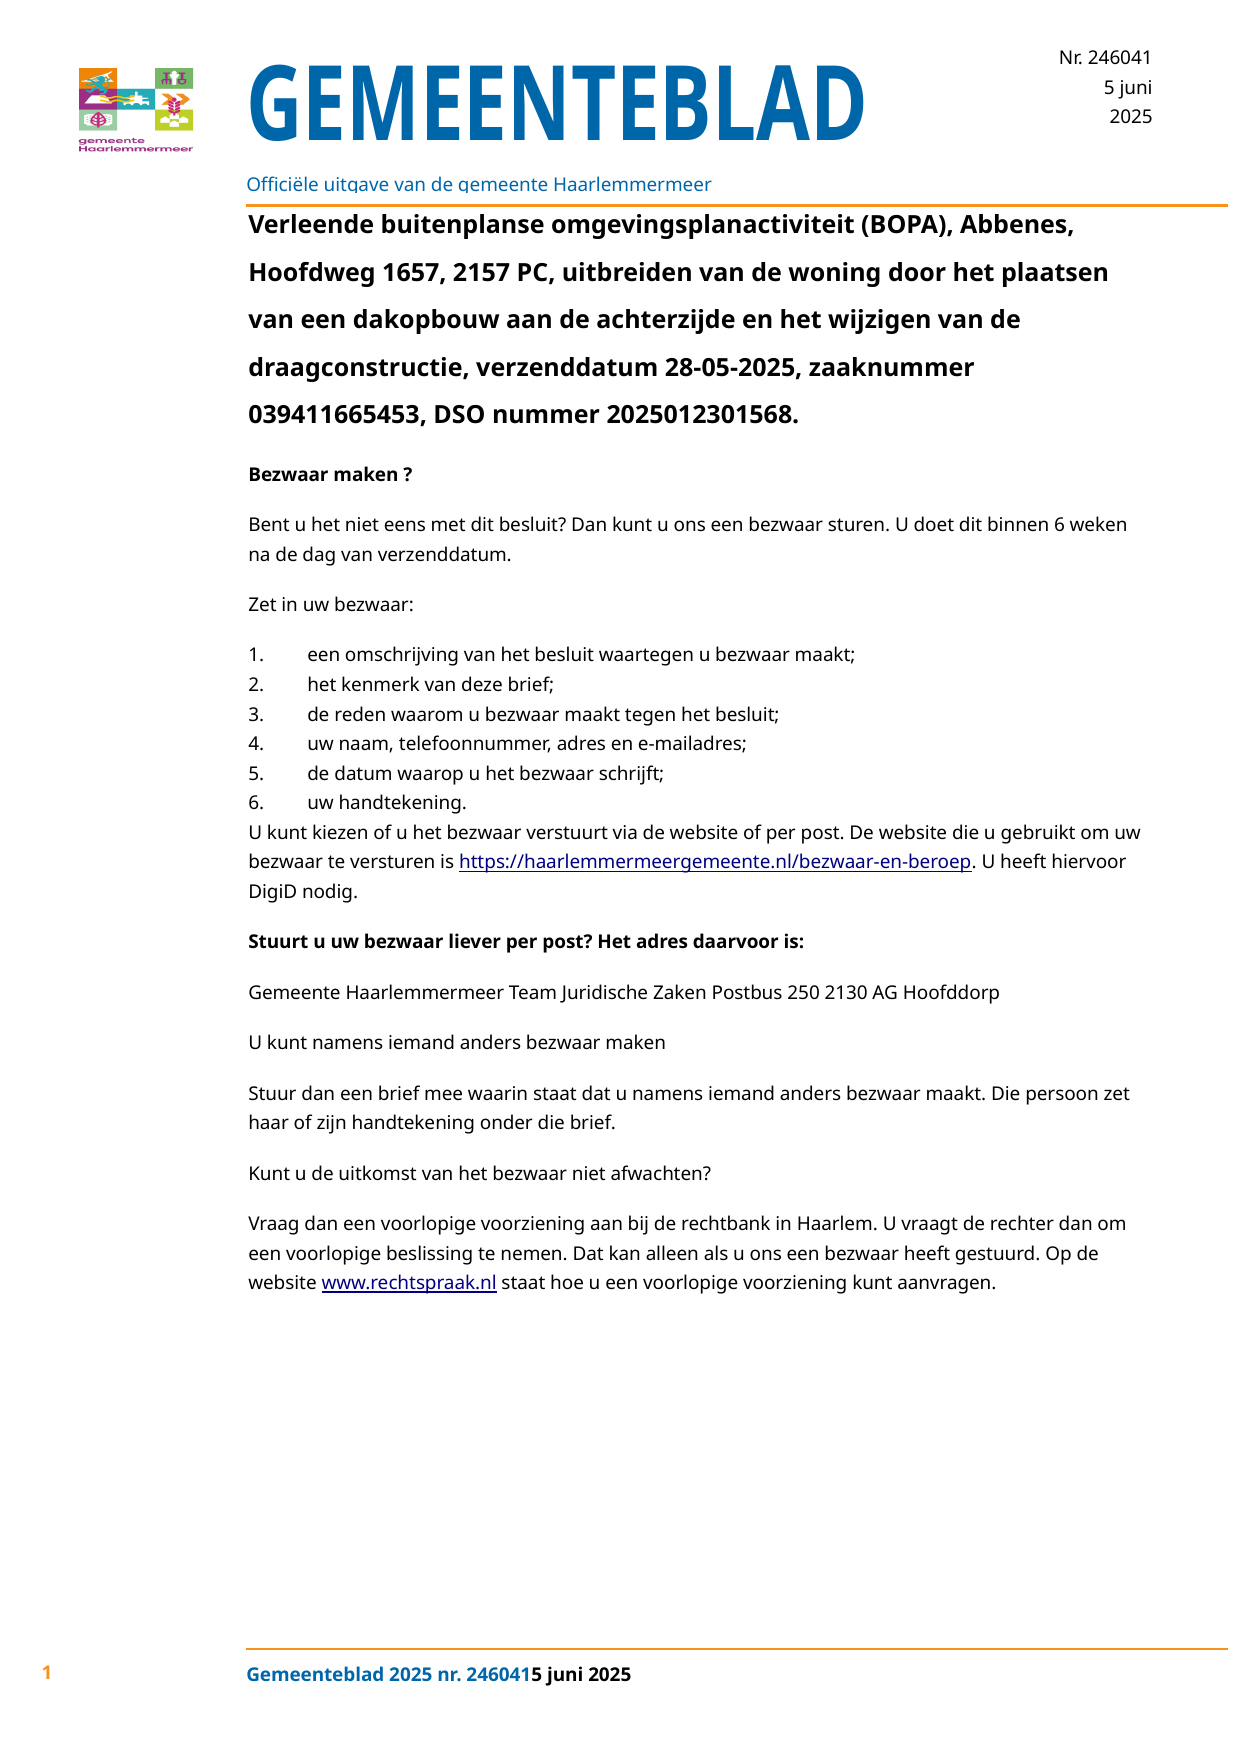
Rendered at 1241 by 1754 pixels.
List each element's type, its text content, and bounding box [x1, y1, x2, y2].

list de reden waarom u bezwaar maakt tegen het besluit; [248, 701, 1152, 726]
text Vraag dan een voorlopige voorziening aan bij de rechtbank in Haarlem. U vraagt de rechter dan om een voorlopige beslissing te nemen. Dat kan alleen als u ons een bezwaar heeft gestuurd. Op de website www.rechtspraak.nl staat hoe u een voorlopige voorziening kunt aanvragen. [248, 1210, 1152, 1295]
text Zet in uw bezwaar: [248, 591, 1152, 617]
text Gemeente Haarlemmermeer Team Juridische Zaken Postbus 250 2130 AG Hoofddorp [248, 979, 1152, 1005]
text Stuur dan een brief mee waarin staat dat u namens iemand anders bezwaar maakt. Die persoon zet haar of zijn handtekening onder die brief. [248, 1080, 1152, 1135]
list de datum waarop u het bezwaar schrijft; [248, 760, 1152, 786]
list uw naam, telefoonnummer, adres en e-mailadres; [248, 730, 1152, 756]
list een omschrijving van het besluit waartegen u bezwaar maakt; [248, 642, 1152, 667]
text Kunt u de uitkomst van het bezwaar niet afwachten? [248, 1160, 1152, 1186]
picture [41, 47, 231, 172]
text Stuurt u uw bezwaar liever per post? Het adres daarvoor is: [248, 929, 1152, 954]
list het kenmerk van deze brief; [248, 671, 1152, 697]
text Bent u het niet eens met dit besluit? Dan kunt u ons een bezwaar sturen. U doet dit binnen 6 weken na de dag van verzenddatum. [248, 511, 1152, 566]
text Bezwaar maken ? [248, 461, 1152, 486]
text Verleende buitenplanse omgevingsplanactiviteit (BOPA), Abbenes, Hoofdweg 1657, 2157 PC, uitbreiden van de woning door het plaatsen van een dakopbouw aan de achterzijde en het wijzigen van de draagconstructie, verzenddatum 28-05-2025, zaaknummer 039411665453, DSO nummer 2025012301568. [248, 207, 1152, 431]
text U kunt namens iemand anders bezwaar maken [248, 1029, 1152, 1055]
text U kunt kiezen of u het bezwaar verstuurt via de website of per post. De website die u gebruikt om uw bezwaar te versturen is https://haarlemmermeergemeente.nl/bezwaar-en-beroep. U heeft hiervoor DigiD nodig. [248, 819, 1152, 904]
list uw handtekening. [248, 789, 1152, 815]
